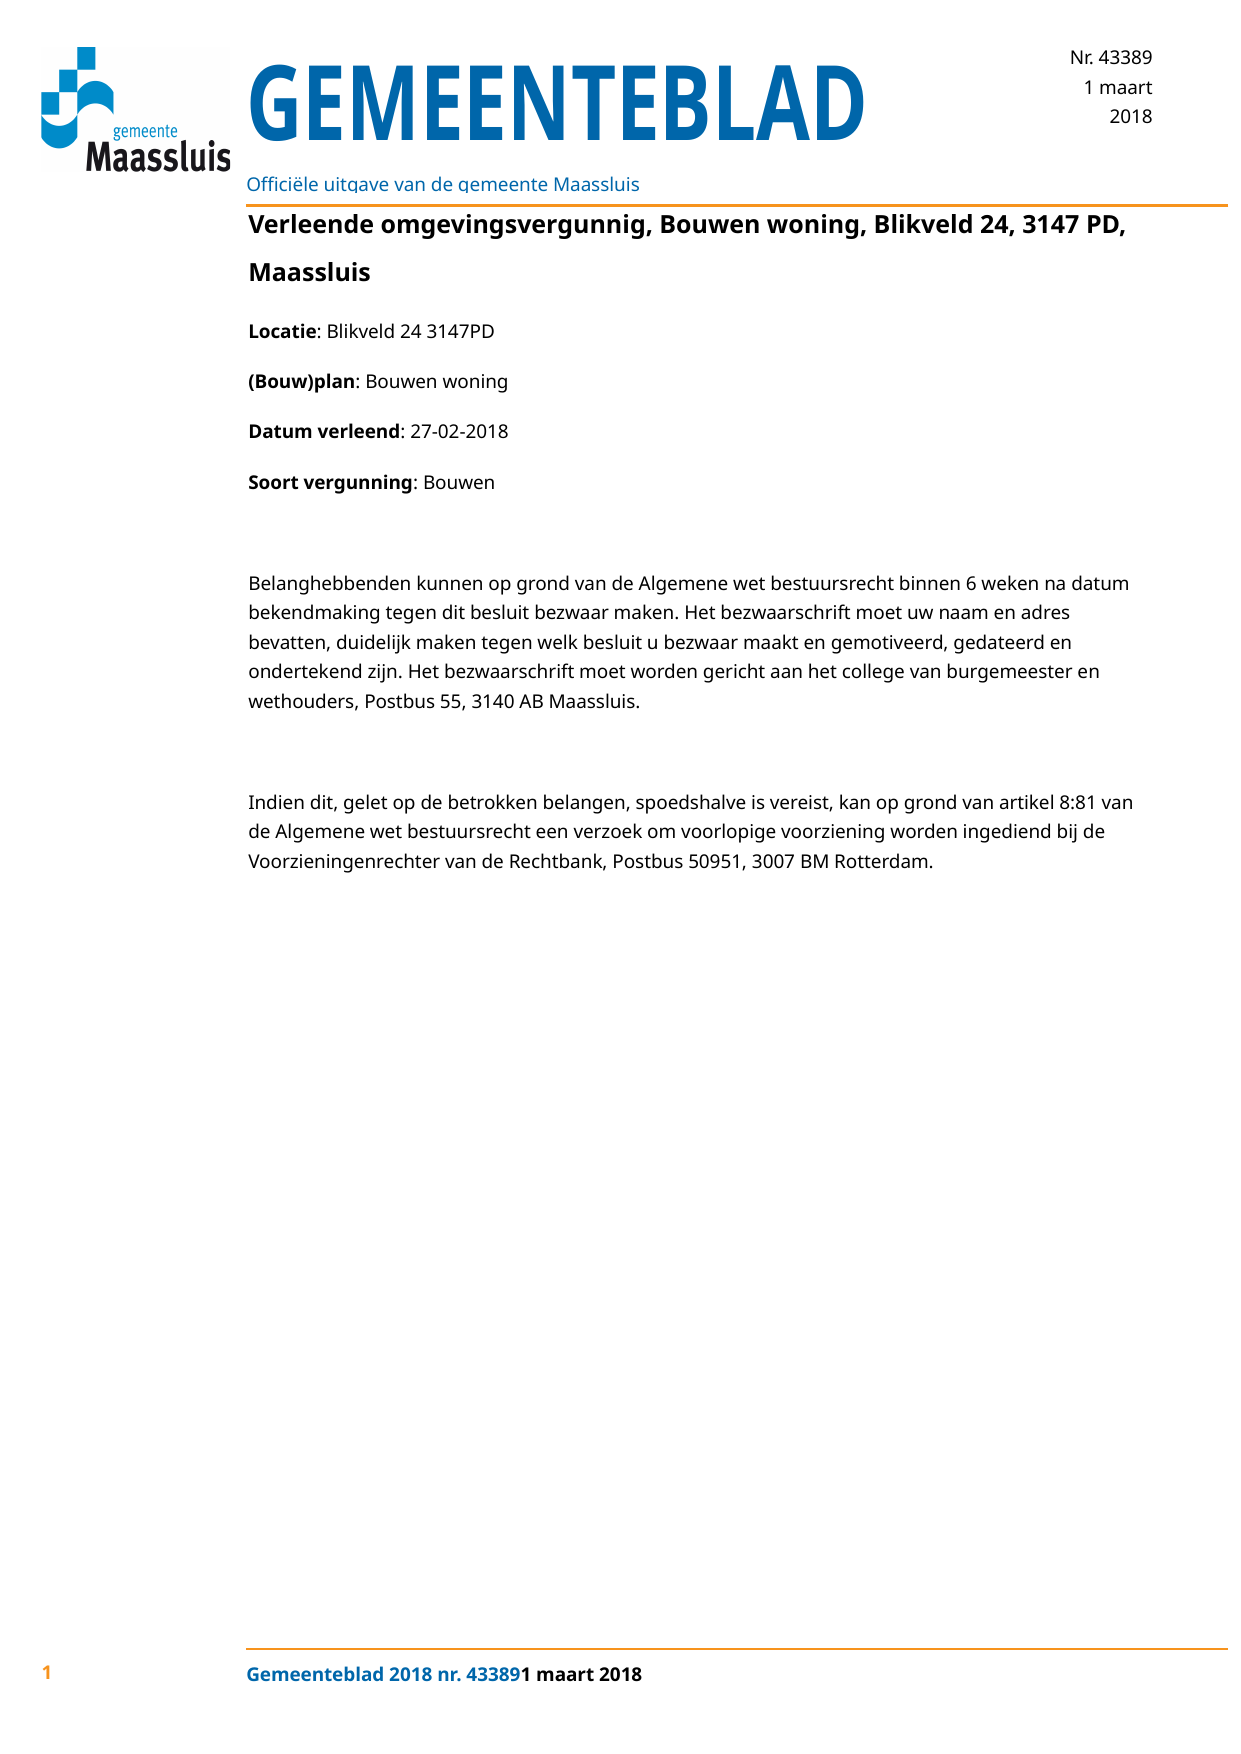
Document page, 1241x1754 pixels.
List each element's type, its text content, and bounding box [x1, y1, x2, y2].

picture [41, 47, 77, 92]
text Locatie: Blikveld 24 3147PD [248, 318, 1152, 344]
text Datum verleend: 27-02-2018 [248, 419, 1152, 444]
picture [41, 47, 231, 172]
text Soort vergunning: Bouwen [248, 469, 1152, 495]
text (Bouw)plan: Bouwen woning [248, 368, 1152, 394]
text Indien dit, gelet op de betrokken belangen, spoedshalve is vereist, kan op grond van artikel 8:81 van de Algemene wet bestuursrecht een verzoek om voorlopige voorziening worden ingediend bij de Voorzieningenrechter van de Rechtbank, Postbus 50951, 3007 BM Rotterdam. [248, 789, 1152, 874]
text Verleende omgevingsvergunnig, Bouwen woning, Blikveld 24, 3147 PD, Maassluis [248, 207, 1152, 288]
text Belanghebbenden kunnen op grond van de Algemene wet bestuursrecht binnen 6 weken na datum bekendmaking tegen dit besluit bezwaar maken. Het bezwaarschrift moet uw naam en adres bevatten, duidelijk maken tegen welk besluit u bezwaar maakt en gemotiveerd, gedateerd en ondertekend zijn. Het bezwaarschrift moet worden gericht aan het college van burgemeester en wethouders, Postbus 55, 3140 AB Maassluis. [248, 570, 1152, 714]
